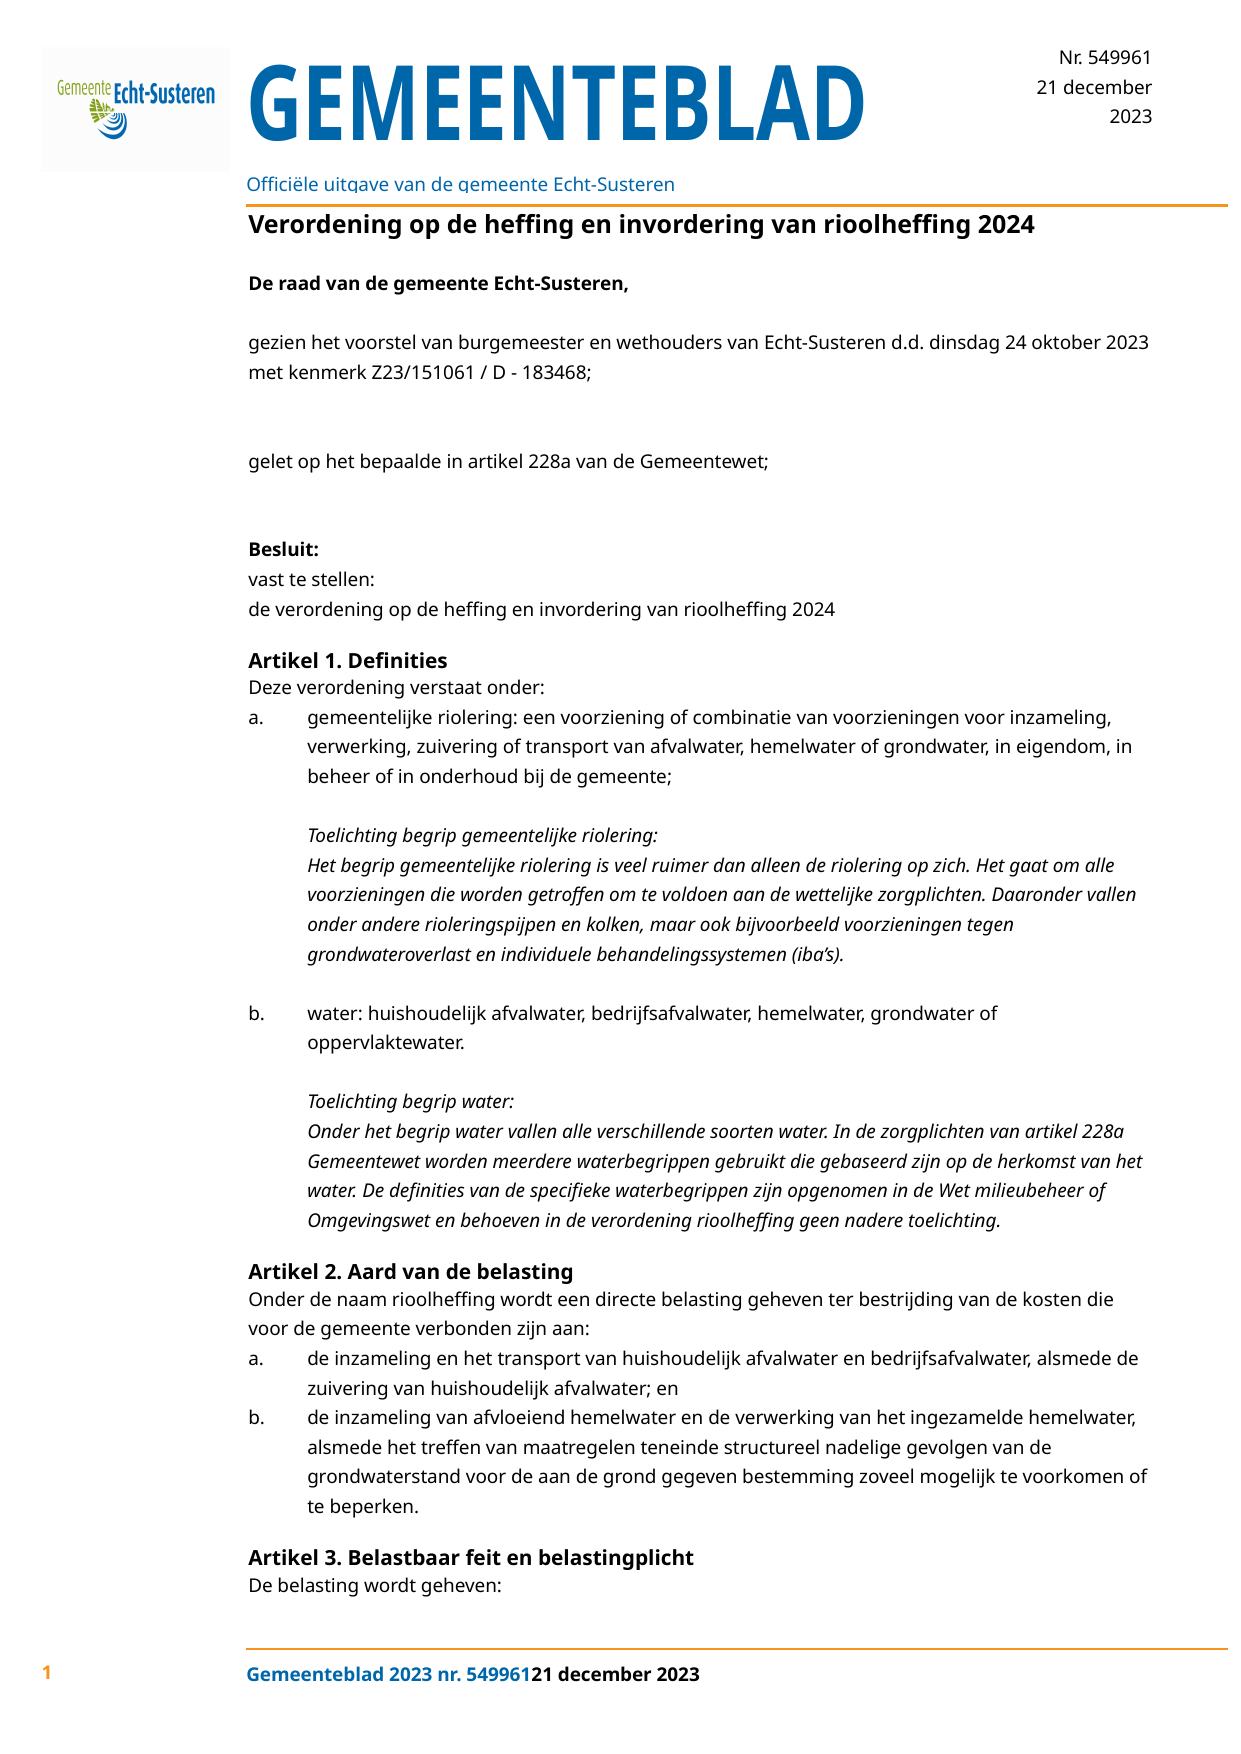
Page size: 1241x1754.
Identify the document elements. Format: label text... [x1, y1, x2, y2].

list Onder het begrip water vallen alle verschillende soorten water. In de zorgplichten van artikel 228a Gemeentewet worden meerdere waterbegrippen gebruikt die gebaseerd zijn op de herkomst van het water. De definities van de specifieke waterbegrippen zijn opgenomen in de Wet milieubeheer of Omgevingswet en behoeven in de verordening rioolheffing geen nadere toelichting. [248, 1118, 1152, 1233]
text Verordening op de heffing en invordering van rioolheffing 2024 [248, 207, 1152, 241]
text Besluit: [248, 537, 1152, 562]
text vast te stellen: [248, 566, 1152, 592]
list Toelichting begrip water: [248, 1089, 1152, 1114]
list Het begrip gemeentelijke riolering is veel ruimer dan alleen de riolering op zich. Het gaat om alle voorzieningen die worden getroffen om te voldoen aan de wettelijke zorgplichten. Daaronder vallen onder andere rioleringspijpen en kolken, maar ook bijvoorbeeld voorzieningen tegen grondwateroverlast en individuele behandelingssystemen (iba’s). [248, 852, 1152, 967]
text gezien het voorstel van burgemeester en wethouders van Echt-Susteren d.d. dinsdag 24 oktober 2023 met kenmerk Z23/151061 / D - 183468; [248, 329, 1152, 385]
list de inzameling van afvloeiend hemelwater en de verwerking van het ingezamelde hemelwater, alsmede het treffen van maatregelen teneinde structureel nadelige gevolgen van de grondwaterstand voor de aan de grond gegeven bestemming zoveel mogelijk te voorkomen of te beperken. [248, 1404, 1152, 1519]
text De belasting wordt geheven: [248, 1572, 1152, 1598]
picture [41, 47, 231, 172]
list Toelichting begrip gemeentelijke riolering: [248, 822, 1152, 848]
text de verordening op de heffing en invordering van rioolheffing 2024 [248, 596, 1152, 621]
text Artikel 1. Definities [248, 646, 1152, 674]
list water: huishoudelijk afvalwater, bedrijfsafvalwater, hemelwater, grondwater of oppervlaktewater. [248, 1000, 1152, 1055]
list de inzameling en het transport van huishoudelijk afvalwater en bedrijfsafvalwater, alsmede de zuivering van huishoudelijk afvalwater; en [248, 1345, 1152, 1400]
text Artikel 2. Aard van de belasting [248, 1257, 1152, 1286]
text Artikel 3. Belastbaar feit en belastingplicht [248, 1543, 1152, 1572]
list gemeentelijke riolering: een voorziening of combinatie van voorzieningen voor inzameling, verwerking, zuivering of transport van afvalwater, hemelwater of grondwater, in eigendom, in beheer of in onderhoud bij de gemeente; [248, 704, 1152, 789]
text gelet op het bepaalde in artikel 228a van de Gemeentewet; [248, 448, 1152, 473]
text Onder de naam rioolheffing wordt een directe belasting geheven ter bestrijding van de kosten die voor de gemeente verbonden zijn aan: [248, 1286, 1152, 1341]
text De raad van de gemeente Echt-Susteren, [248, 270, 1152, 296]
text Deze verordening verstaat onder: [248, 674, 1152, 700]
